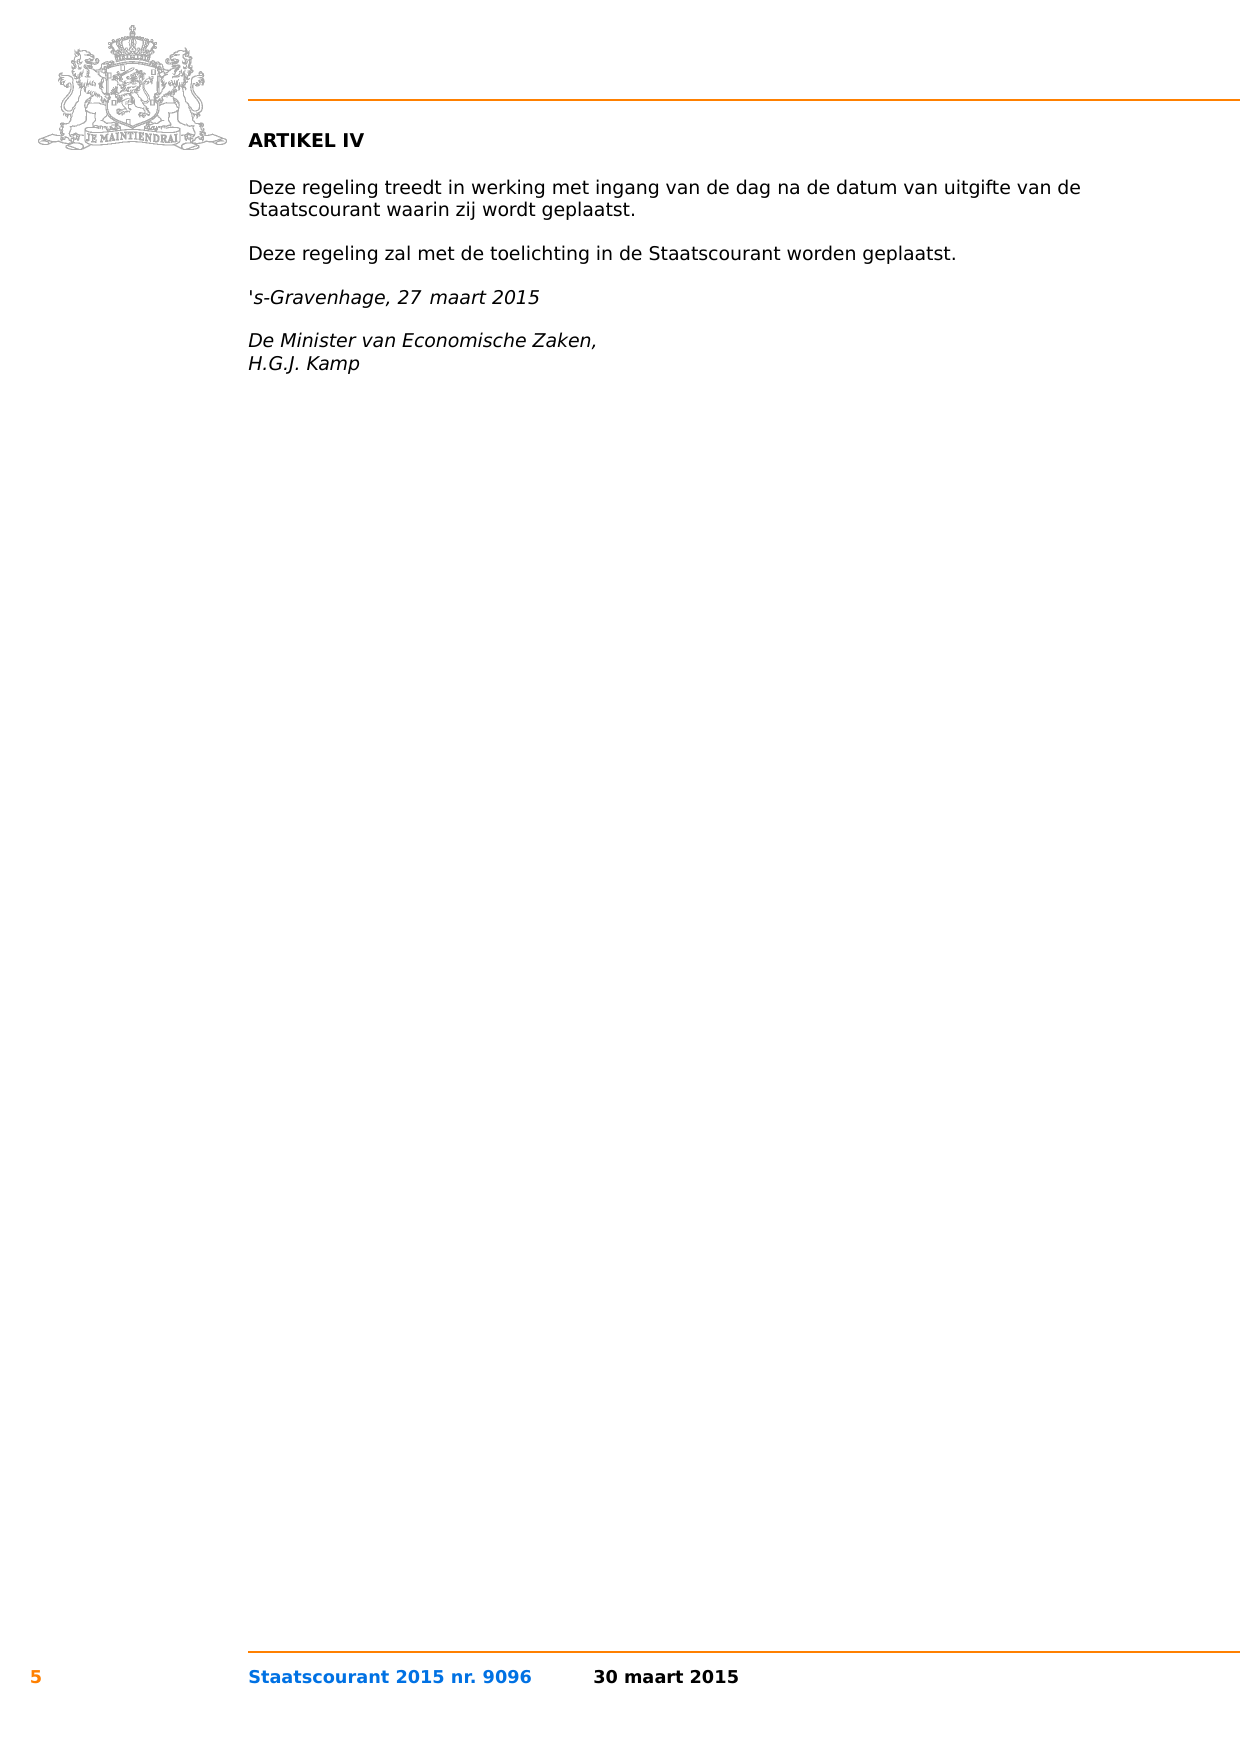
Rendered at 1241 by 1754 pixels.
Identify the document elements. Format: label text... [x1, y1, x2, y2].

text Deze regeling treedt in werking met ingang van de dag na de datum van uitgifte van de Staatscourant waarin zij wordt geplaatst. [248, 177, 1163, 221]
text 's-Gravenhage, 27 maart 2015 [248, 287, 1163, 308]
text De Minister van Economische Zaken, H.G.J. Kamp [248, 330, 1163, 374]
picture [38, 25, 227, 150]
subtitle ARTIKEL IV [248, 130, 1163, 152]
text Deze regeling zal met de toelichting in de Staatscourant worden geplaatst. [248, 243, 1163, 265]
